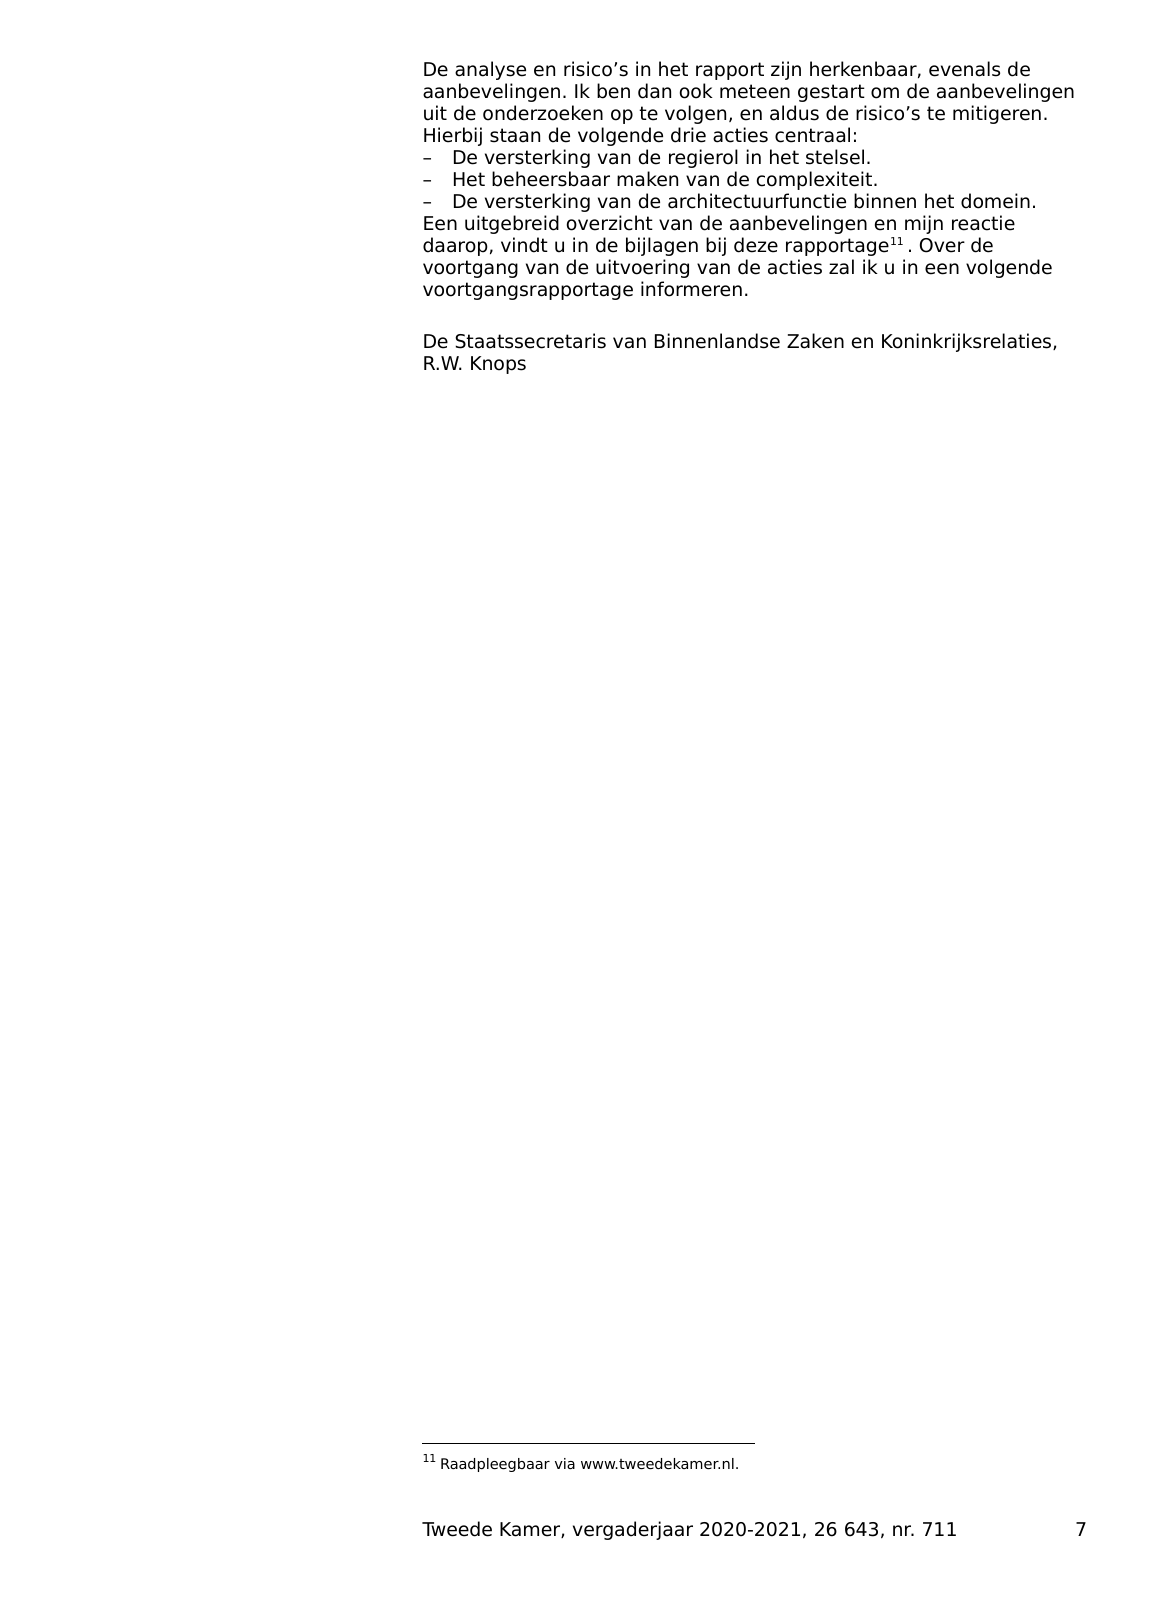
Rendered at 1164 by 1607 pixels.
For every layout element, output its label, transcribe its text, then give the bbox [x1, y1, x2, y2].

text De analyse en risico’s in het rapport zijn herkenbaar, evenals de aanbevelingen. Ik ben dan ook meteen gestart om de aanbevelingen uit de onderzoeken op te volgen, en aldus de risico’s te mitigeren. Hierbij staan de volgende drie acties centraal: [422, 59, 1087, 147]
text Een uitgebreid overzicht van de aanbevelingen en mijn reactie daarop, vindt u in de bijlagen bij deze rapportage. Over de voortgang van de uitvoering van de acties zal ik u in een volgende voortgangsrapportage informeren. [422, 213, 1087, 301]
text – De versterking van de regierol in het stelsel. [422, 147, 1087, 169]
text – Het beheersbaar maken van de complexiteit. [422, 169, 1087, 191]
text – De versterking van de architectuurfunctie binnen het domein. [422, 191, 1087, 213]
text De Staatssecretaris van Binnenlandse Zaken en Koninkrijksrelaties, R.W. Knops [422, 331, 1087, 375]
text Raadpleegbaar via www.tweedekamer.nl. [422, 1452, 1087, 1474]
